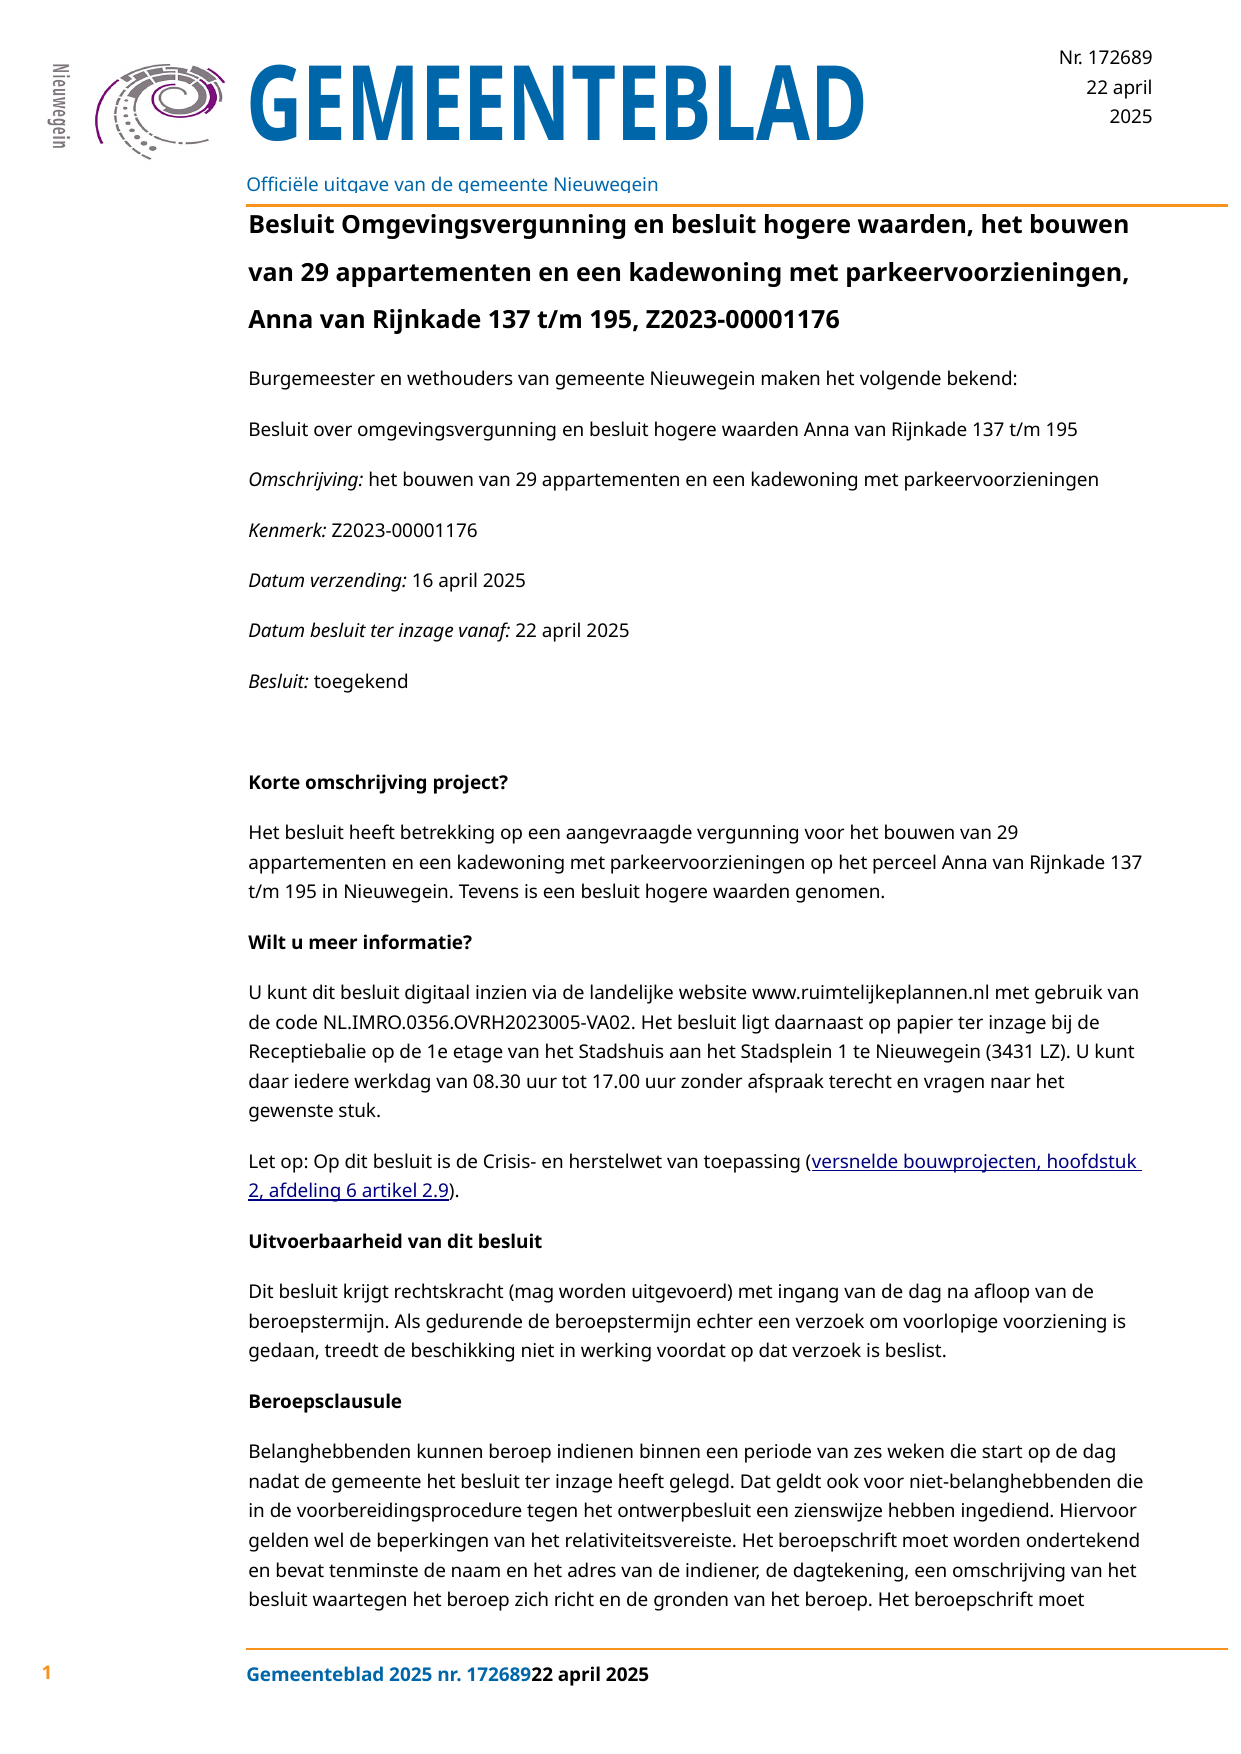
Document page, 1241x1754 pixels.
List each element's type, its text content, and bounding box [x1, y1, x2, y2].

text Het besluit heeft betrekking op een aangevraagde vergunning voor het bouwen van 29 appartementen en een kadewoning met parkeervoorzieningen op het perceel Anna van Rijnkade 137 t/m 195 in Nieuwegein. Tevens is een besluit hogere waarden genomen. [248, 819, 1152, 904]
text Belanghebbenden kunnen beroep indienen binnen een periode van zes weken die start op de dag nadat de gemeente het besluit ter inzage heeft gelegd. Dat geldt ook voor niet-belanghebbenden die in de voorbereidingsprocedure tegen het ontwerpbesluit een zienswijze hebben ingediend. Hiervoor gelden wel de beperkingen van het relativiteitsvereiste. Het beroepschrift moet worden ondertekend en bevat tenminste de naam en het adres van de indiener, de dagtekening, een omschrijving van het besluit waartegen het beroep zich richt en de gronden van het beroep. Het beroepschrift moet [248, 1438, 1152, 1612]
text Besluit over omgevingsvergunning en besluit hogere waarden Anna van Rijnkade 137 t/m 195 [248, 416, 1152, 442]
text Datum verzending: 16 april 2025 [248, 567, 1152, 593]
text Dit besluit krijgt rechtskracht (mag worden uitgevoerd) met ingang van de dag na afloop van de beroepstermijn. Als gedurende de beroepstermijn echter een verzoek om voorlopige voorziening is gedaan, treedt de beschikking niet in werking voordat op dat verzoek is beslist. [248, 1278, 1152, 1363]
picture [41, 47, 231, 172]
text Kenmerk: Z2023-00001176 [248, 517, 1152, 542]
text Let op: Op dit besluit is de Crisis- en herstelwet van toepassing (versnelde bouwprojecten, hoofdstuk 2, afdeling 6 artikel 2.9). [248, 1148, 1152, 1203]
text Omschrijving: het bouwen van 29 appartementen en een kadewoning met parkeervoorzieningen [248, 466, 1152, 492]
text Besluit Omgevingsvergunning en besluit hogere waarden, het bouwen van 29 appartementen en een kadewoning met parkeervoorzieningen, Anna van Rijnkade 137 t/m 195, Z2023-00001176 [248, 207, 1152, 336]
text Besluit: toegekend [248, 668, 1152, 694]
text Korte omschrijving project? [248, 769, 1152, 794]
text U kunt dit besluit digitaal inzien via de landelijke website www.ruimtelijkeplannen.nl met gebruik van de code NL.IMRO.0356.OVRH2023005-VA02. Het besluit ligt daarnaast op papier ter inzage bij de Receptiebalie op de 1e etage van het Stadshuis aan het Stadsplein 1 te Nieuwegein (3431 LZ). U kunt daar iedere werkdag van 08.30 uur tot 17.00 uur zonder afspraak terecht en vragen naar het gewenste stuk. [248, 979, 1152, 1123]
text Uitvoerbaarheid van dit besluit [248, 1228, 1152, 1254]
text Beroepsclausule [248, 1388, 1152, 1414]
text Wilt u meer informatie? [248, 929, 1152, 954]
text Datum besluit ter inzage vanaf: 22 april 2025 [248, 618, 1152, 643]
text Burgemeester en wethouders van gemeente Nieuwegein maken het volgende bekend: [248, 366, 1152, 391]
